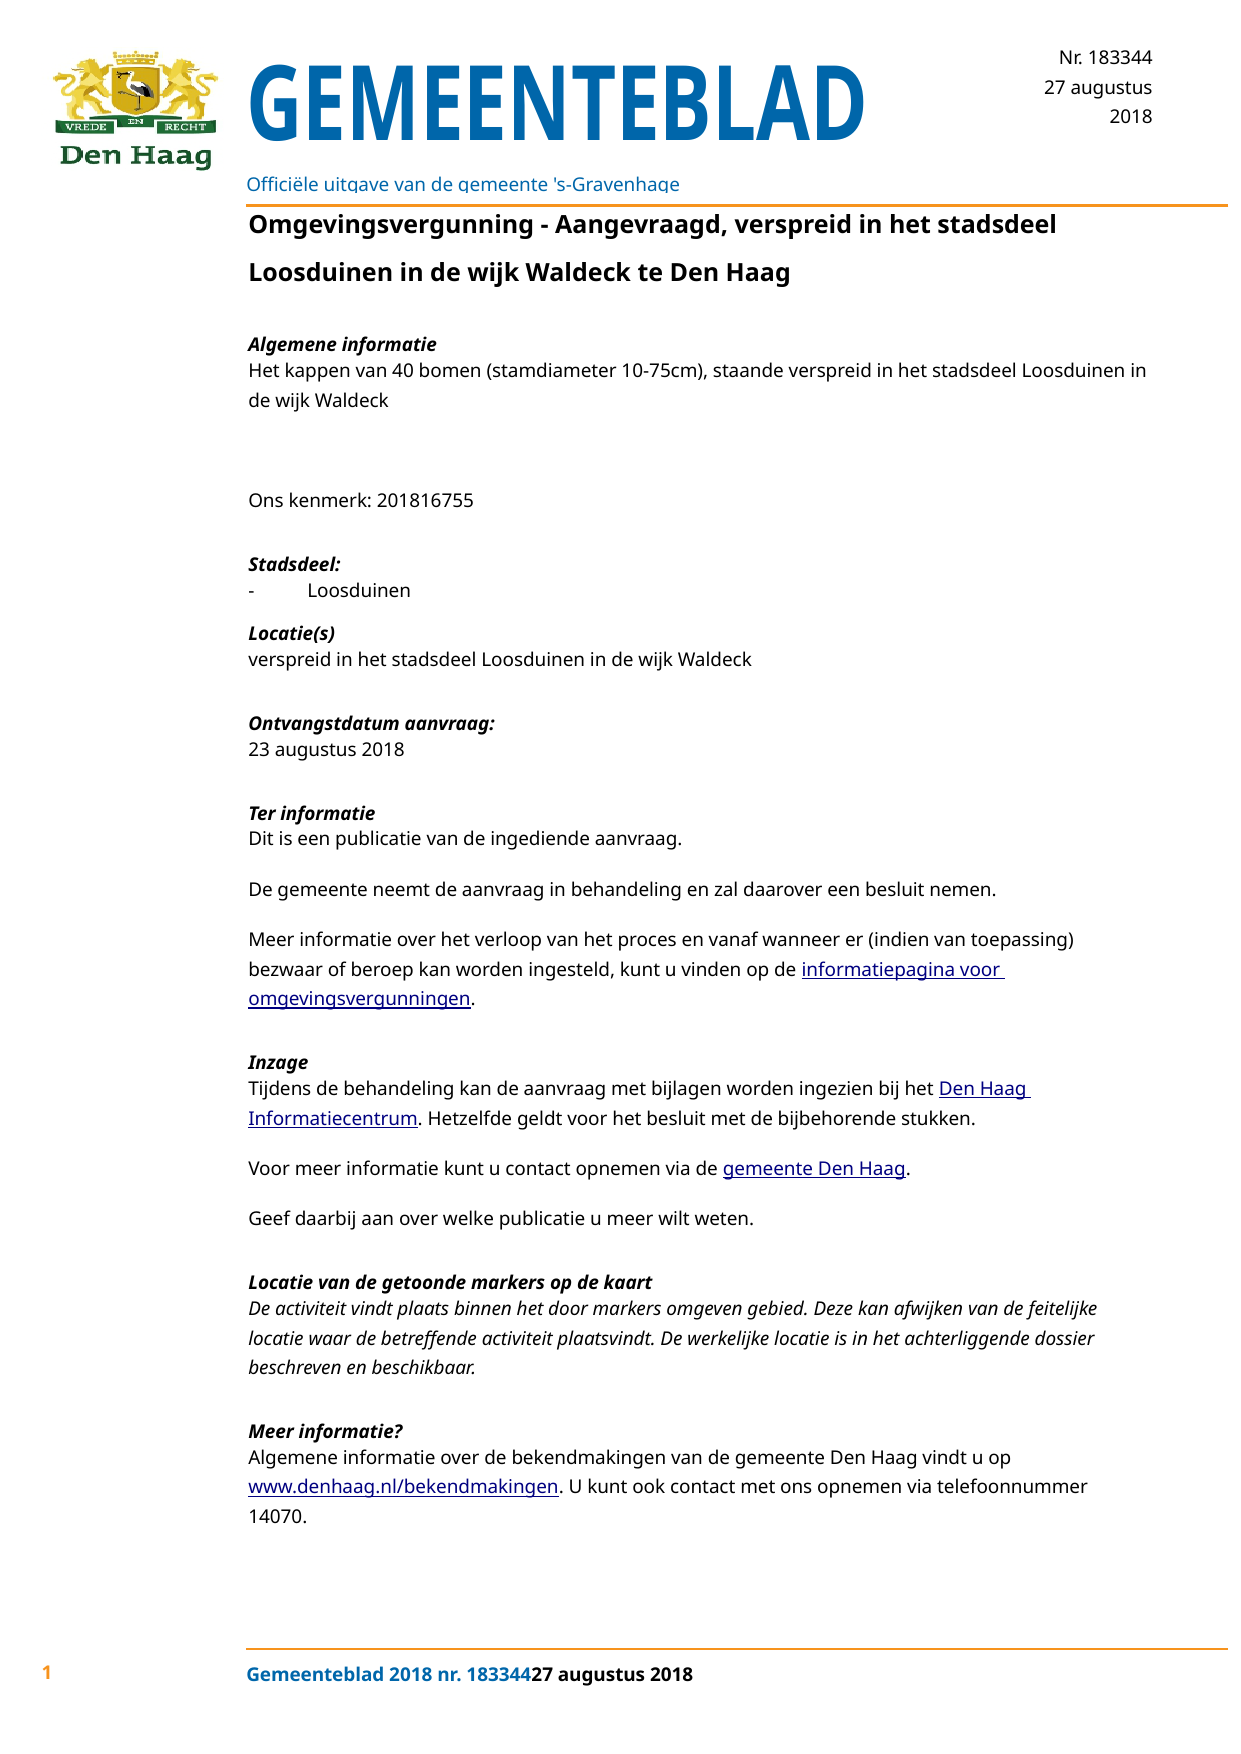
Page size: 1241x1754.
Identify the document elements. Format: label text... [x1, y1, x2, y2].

text Algemene informatie [248, 331, 1152, 357]
text Voor meer informatie kunt u contact opnemen via de gemeente Den Haag. [248, 1155, 1152, 1181]
text Geef daarbij aan over welke publicatie u meer wilt weten. [248, 1206, 1152, 1231]
text Locatie(s) [248, 620, 1152, 646]
text Algemene informatie over de bekendmakingen van de gemeente Den Haag vindt u op www.denhaag.nl/bekendmakingen. U kunt ook contact met ons opnemen via telefoonnummer 14070. [248, 1444, 1152, 1529]
text Inzage [248, 1049, 1152, 1075]
picture [41, 47, 231, 172]
text Meer informatie? [248, 1418, 1152, 1444]
text De gemeente neemt de aanvraag in behandeling en zal daarover een besluit nemen. [248, 876, 1152, 902]
list Loosduinen [248, 577, 1152, 603]
text Dit is een publicatie van de ingediende aanvraag. [248, 826, 1152, 851]
text verspreid in het stadsdeel Loosduinen in de wijk Waldeck [248, 646, 1152, 672]
text Meer informatie over het verloop van het proces en vanaf wanneer er (indien van toepassing) bezwaar of beroep kan worden ingesteld, kunt u vinden op de informatiepagina voor omgevingsvergunningen. [248, 926, 1152, 1011]
text Het kappen van 40 bomen (stamdiameter 10-75cm), staande verspreid in het stadsdeel Loosduinen in de wijk Waldeck [248, 357, 1152, 412]
text Ons kenmerk: 201816755 [248, 488, 1152, 513]
text 23 augustus 2018 [248, 736, 1152, 762]
text Ontvangstdatum aanvraag: [248, 710, 1152, 736]
text Locatie van de getoonde markers op de kaart [248, 1269, 1152, 1295]
text Tijdens de behandeling kan de aanvraag met bijlagen worden ingezien bij het Den Haag Informatiecentrum. Hetzelfde geldt voor het besluit met de bijbehorende stukken. [248, 1075, 1152, 1131]
text Omgevingsvergunning - Aangevraagd, verspreid in het stadsdeel Loosduinen in de wijk Waldeck te Den Haag [248, 207, 1152, 288]
text Ter informatie [248, 800, 1152, 826]
text Stadsdeel: [248, 552, 1152, 577]
text De activiteit vindt plaats binnen het door markers omgeven gebied. Deze kan afwijken van de feitelijke locatie waar de betreffende activiteit plaatsvindt. De werkelijke locatie is in het achterliggende dossier beschreven en beschikbaar. [248, 1295, 1152, 1380]
